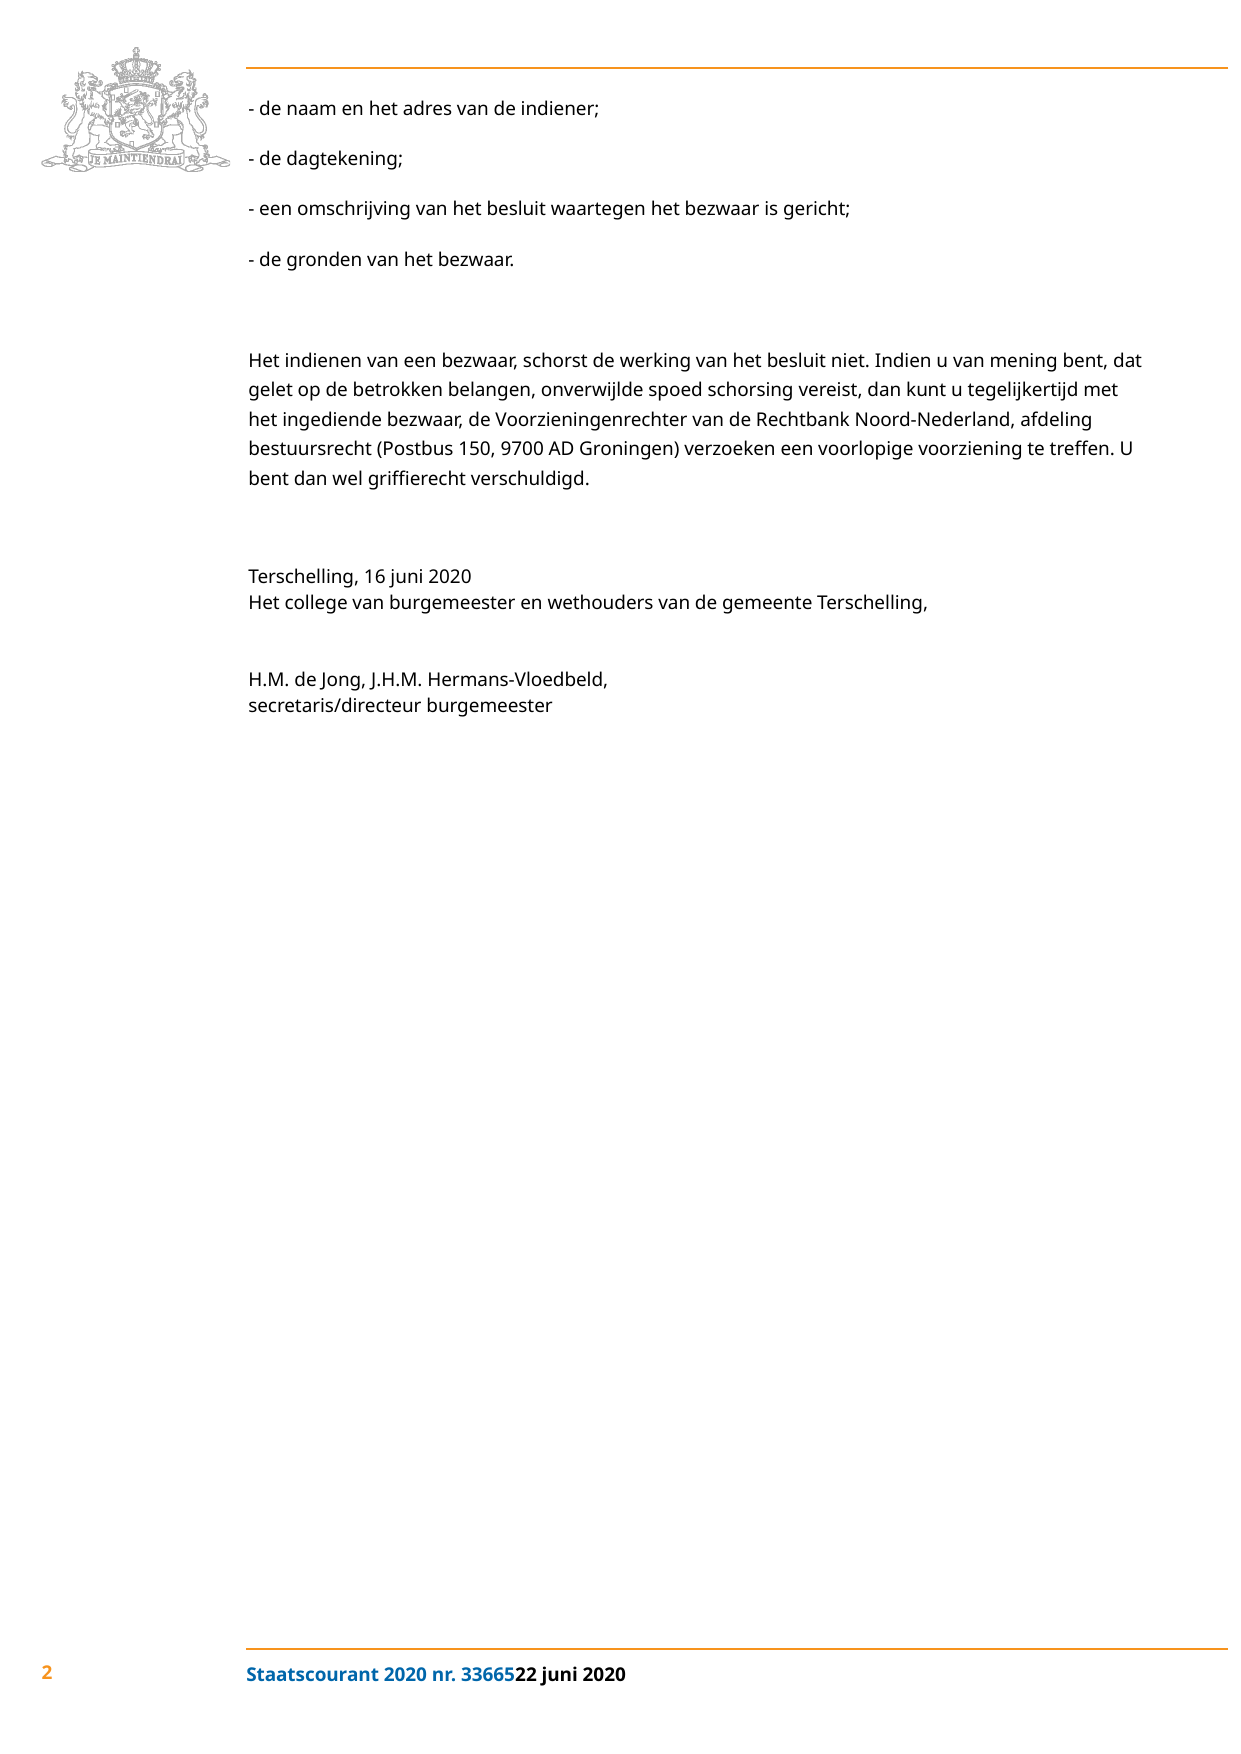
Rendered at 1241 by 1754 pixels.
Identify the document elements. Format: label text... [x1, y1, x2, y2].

text Terschelling, 16 juni 2020 [248, 563, 1152, 589]
text - de gronden van het bezwaar. [248, 246, 1152, 272]
picture [41, 47, 231, 172]
text Het indienen van een bezwaar, schorst de werking van het besluit niet. Indien u van mening bent, dat gelet op de betrokken belangen, onverwijlde spoed schorsing vereist, dan kunt u tegelijkertijd met het ingediende bezwaar, de Voorzieningenrechter van de Rechtbank Noord-Nederland, afdeling bestuursrecht (Postbus 150, 9700 AD Groningen) verzoeken een voorlopige voorziening te treffen. U bent dan wel griffierecht verschuldigd. [248, 347, 1152, 491]
text - een omschrijving van het besluit waartegen het bezwaar is gericht; [248, 196, 1152, 221]
text secretaris/directeur burgemeester [248, 692, 1152, 718]
text - de naam en het adres van de indiener; [248, 95, 1152, 121]
text H.M. de Jong, J.H.M. Hermans-Vloedbeld, [248, 666, 1152, 692]
text - de dagtekening; [248, 145, 1152, 171]
text Het college van burgemeester en wethouders van de gemeente Terschelling, [248, 589, 1152, 615]
